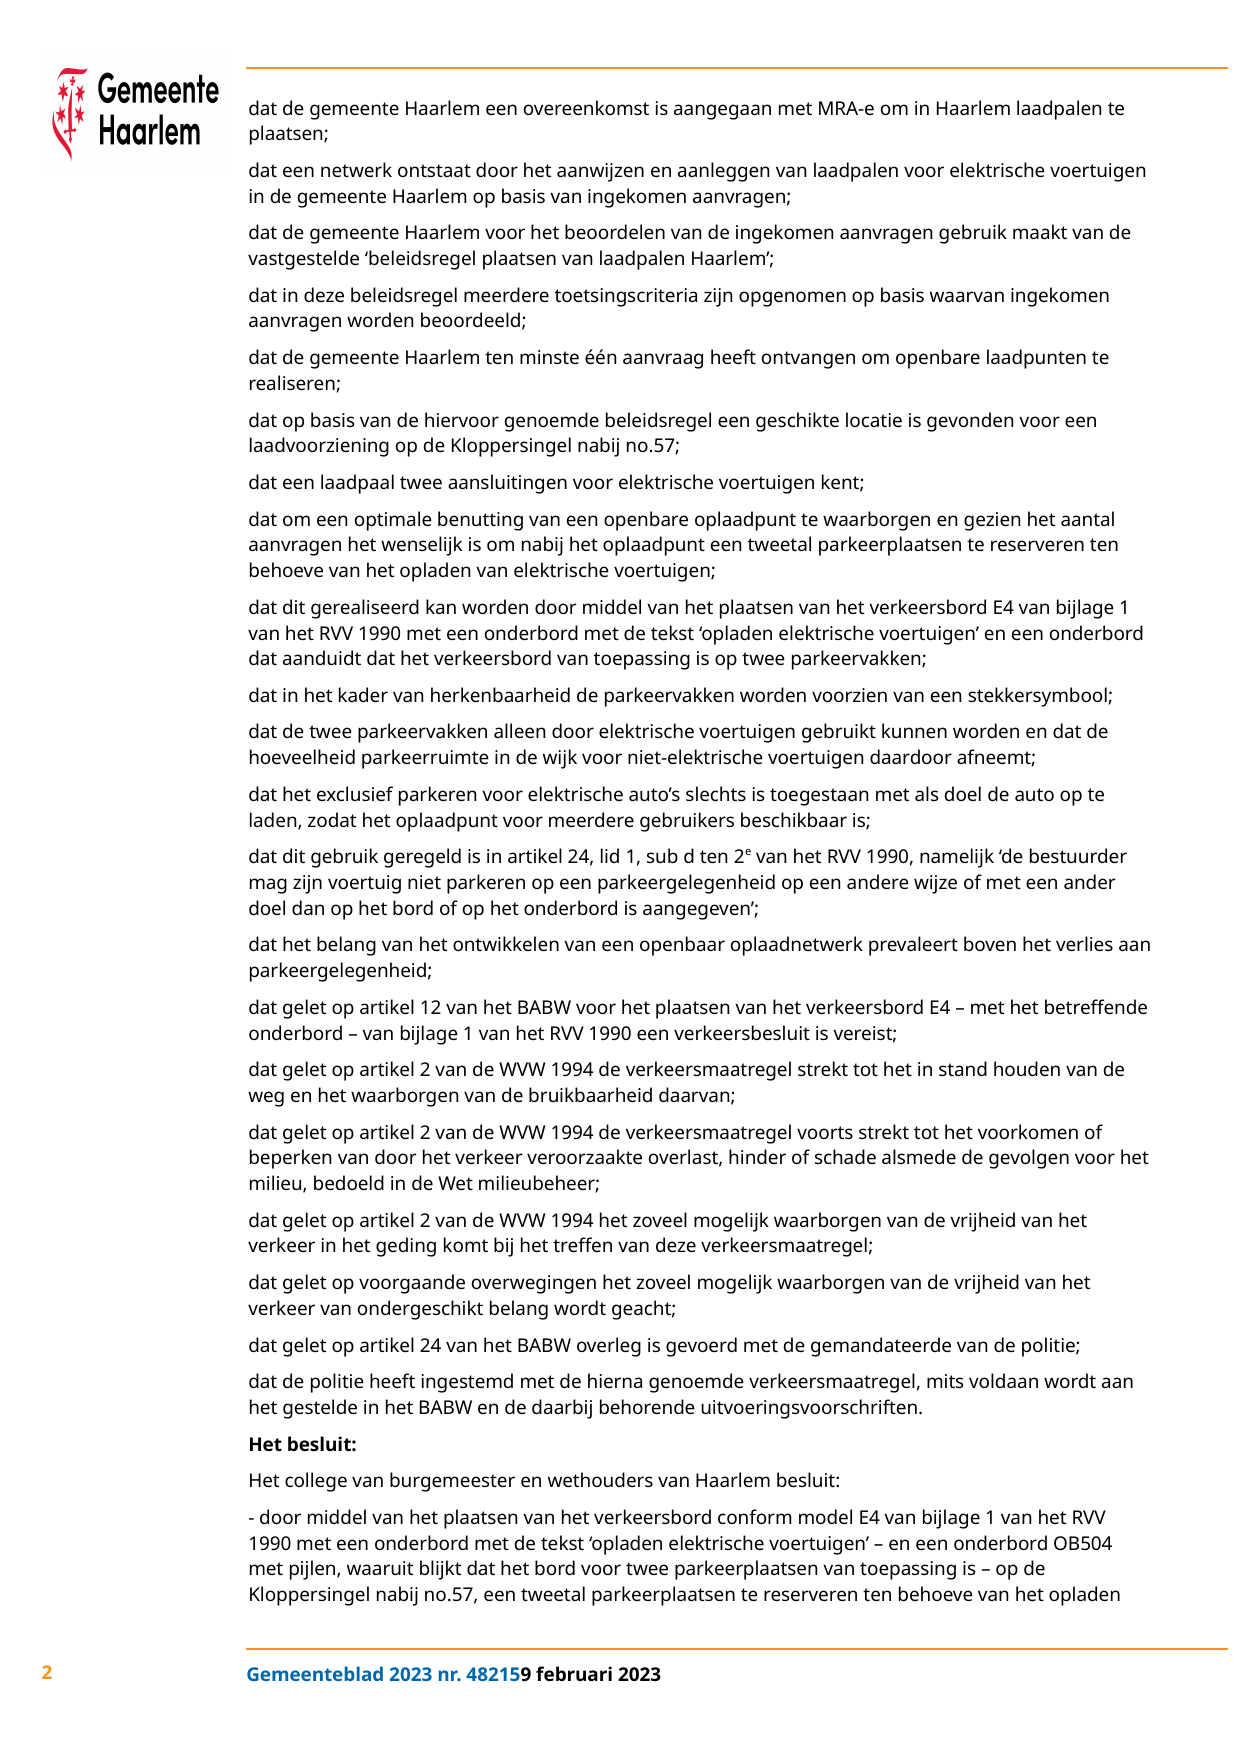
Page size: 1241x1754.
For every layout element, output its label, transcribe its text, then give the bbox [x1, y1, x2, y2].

text dat de gemeente Haarlem een overeenkomst is aangegaan met MRA-e om in Haarlem laadpalen te plaatsen; [248, 95, 1152, 146]
picture [41, 47, 231, 172]
text Het college van burgemeester en wethouders van Haarlem besluit: [248, 1467, 1152, 1493]
text dat gelet op artikel 2 van de WVW 1994 de verkeersmaatregel voorts strekt tot het voorkomen of beperken van door het verkeer veroorzaakte overlast, hinder of schade alsmede de gevolgen voor het milieu, bedoeld in de Wet milieubeheer; [248, 1119, 1152, 1196]
text dat gelet op artikel 12 van het BABW voor het plaatsen van het verkeersbord E4 – met het betreffende onderbord – van bijlage 1 van het RVV 1990 een verkeersbesluit is vereist; [248, 994, 1152, 1046]
text dat de gemeente Haarlem ten minste één aanvraag heeft ontvangen om openbare laadpunten te realiseren; [248, 344, 1152, 396]
text - door middel van het plaatsen van het verkeersbord conform model E4 van bijlage 1 van het RVV 1990 met een onderbord met de tekst ‘opladen elektrische voertuigen’ – en een onderbord OB504 met pijlen, waaruit blijkt dat het bord voor twee parkeerplaatsen van toepassing is – op de Kloppersingel nabij no.57, een tweetal parkeerplaatsen te reserveren ten behoeve van het opladen [248, 1504, 1152, 1607]
text dat de gemeente Haarlem voor het beoordelen van de ingekomen aanvragen gebruik maakt van de vastgestelde ‘beleidsregel plaatsen van laadpalen Haarlem’; [248, 219, 1152, 271]
text dat de politie heeft ingestemd met de hierna genoemde verkeersmaatregel, mits voldaan wordt aan het gestelde in het BABW en de daarbij behorende uitvoeringsvoorschriften. [248, 1368, 1152, 1420]
text dat het belang van het ontwikkelen van een openbaar oplaadnetwerk prevaleert boven het verlies aan parkeergelegenheid; [248, 932, 1152, 983]
text dat een laadpaal twee aansluitingen voor elektrische voertuigen kent; [248, 469, 1152, 495]
text dat gelet op artikel 2 van de WVW 1994 de verkeersmaatregel strekt tot het in stand houden van de weg en het waarborgen van de bruikbaarheid daarvan; [248, 1056, 1152, 1108]
text dat dit gerealiseerd kan worden door middel van het plaatsen van het verkeersbord E4 van bijlage 1 van het RVV 1990 met een onderbord met de tekst ‘opladen elektrische voertuigen’ en een onderbord dat aanduidt dat het verkeersbord van toepassing is op twee parkeervakken; [248, 594, 1152, 671]
text dat gelet op voorgaande overwegingen het zoveel mogelijk waarborgen van de vrijheid van het verkeer van ondergeschikt belang wordt geacht; [248, 1269, 1152, 1321]
text dat een netwerk ontstaat door het aanwijzen en aanleggen van laadpalen voor elektrische voertuigen in de gemeente Haarlem op basis van ingekomen aanvragen; [248, 157, 1152, 209]
text dat dit gebruik geregeld is in artikel 24, lid 1, sub d ten 2e van het RVV 1990, namelijk ‘de bestuurder mag zijn voertuig niet parkeren op een parkeergelegenheid op een andere wijze of met een ander doel dan op het bord of op het onderbord is aangegeven’; [248, 843, 1152, 921]
text Het besluit: [248, 1431, 1152, 1457]
text dat de twee parkeervakken alleen door elektrische voertuigen gebruikt kunnen worden en dat de hoeveelheid parkeerruimte in de wijk voor niet-elektrische voertuigen daardoor afneemt; [248, 719, 1152, 770]
text dat om een optimale benutting van een openbare oplaadpunt te waarborgen en gezien het aantal aanvragen het wenselijk is om nabij het oplaadpunt een tweetal parkeerplaatsen te reserveren ten behoeve van het opladen van elektrische voertuigen; [248, 506, 1152, 583]
text dat in deze beleidsregel meerdere toetsingscriteria zijn opgenomen op basis waarvan ingekomen aanvragen worden beoordeeld; [248, 282, 1152, 333]
text dat het exclusief parkeren voor elektrische auto’s slechts is toegestaan met als doel de auto op te laden, zodat het oplaadpunt voor meerdere gebruikers beschikbaar is; [248, 781, 1152, 833]
text dat op basis van de hiervoor genoemde beleidsregel een geschikte locatie is gevonden voor een laadvoorziening op de Kloppersingel nabij no.57; [248, 407, 1152, 458]
text dat in het kader van herkenbaarheid de parkeervakken worden voorzien van een stekkersymbool; [248, 682, 1152, 708]
text dat gelet op artikel 2 van de WVW 1994 het zoveel mogelijk waarborgen van de vrijheid van het verkeer in het geding komt bij het treffen van deze verkeersmaatregel; [248, 1207, 1152, 1258]
text dat gelet op artikel 24 van het BABW overleg is gevoerd met de gemandateerde van de politie; [248, 1332, 1152, 1357]
